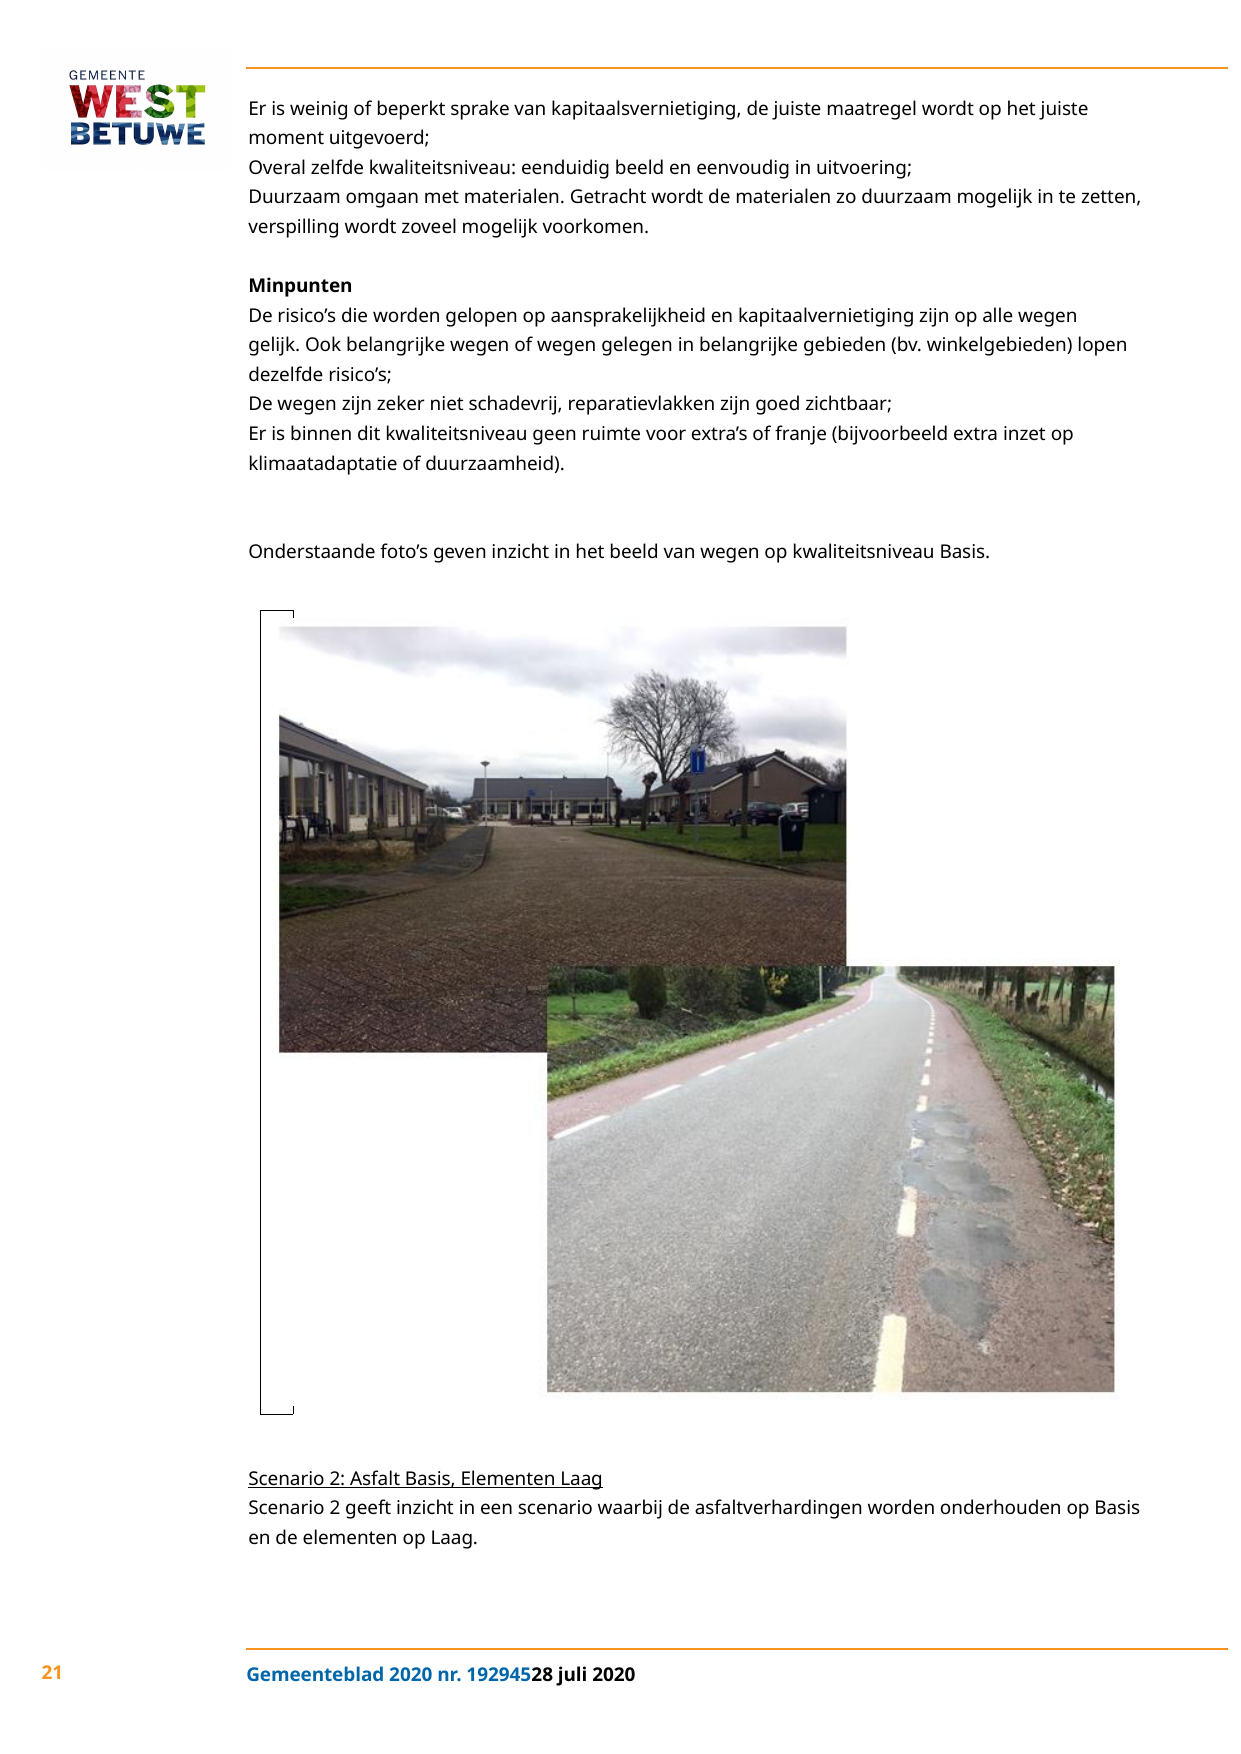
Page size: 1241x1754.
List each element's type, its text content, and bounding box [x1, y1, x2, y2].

text Duurzaam omgaan met materialen. Getracht wordt de materialen zo duurzaam mogelijk in te zetten, verspilling wordt zoveel mogelijk voorkomen. [248, 183, 1152, 239]
text Er is weinig of beperkt sprake van kapitaalsvernietiging, de juiste maatregel wordt op het juiste moment uitgevoerd; [248, 95, 1152, 150]
text De risico’s die worden gelopen op aansprakelijkheid en kapitaalvernietiging zijn op alle wegen [248, 302, 1152, 328]
text Er is binnen dit kwaliteitsniveau geen ruimte voor extra’s of franje (bijvoorbeeld extra inzet op klimaatadaptatie of duurzaamheid). [248, 420, 1152, 476]
picture [41, 47, 231, 172]
picture [268, 618, 1122, 1406]
text Onderstaande foto’s geven inzicht in het beeld van wegen op kwaliteitsniveau Basis. [248, 538, 1152, 564]
text Minpunten [248, 272, 1152, 298]
text gelijk. Ook belangrijke wegen of wegen gelegen in belangrijke gebieden (bv. winkelgebieden) lopen dezelfde risico’s; [248, 331, 1152, 387]
text De wegen zijn zeker niet schadevrij, reparatievlakken zijn goed zichtbaar; [248, 391, 1152, 416]
text Scenario 2: Asfalt Basis, Elementen Laag [248, 1465, 1152, 1491]
text Scenario 2 geeft inzicht in een scenario waarbij de asfaltverhardingen worden onderhouden op Basis en de elementen op Laag. [248, 1494, 1152, 1550]
text Overal zelfde kwaliteitsniveau: eenduidig beeld en eenvoudig in uitvoering; [248, 154, 1152, 180]
